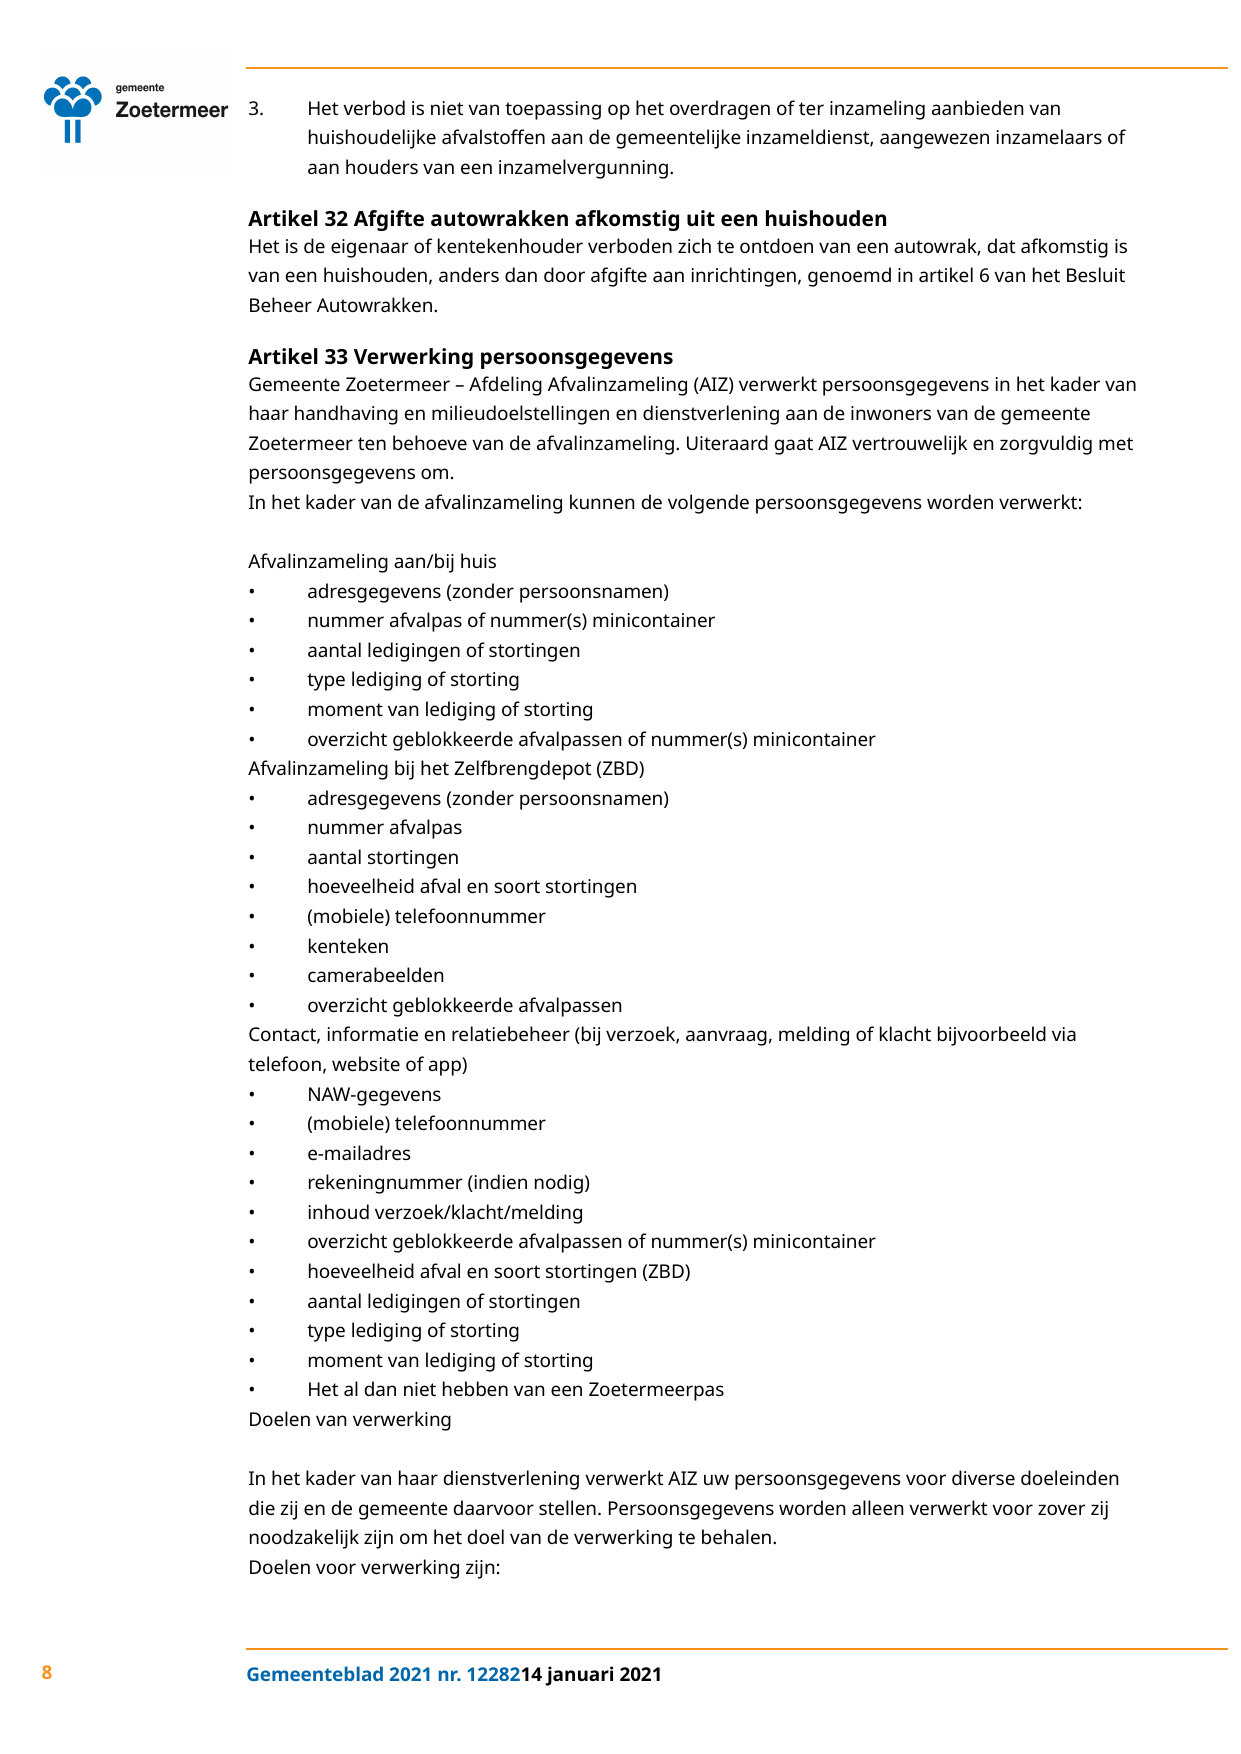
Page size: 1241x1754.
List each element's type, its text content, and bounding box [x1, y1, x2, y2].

list adresgegevens (zonder persoonsnamen) [248, 785, 1152, 811]
list kenteken [248, 933, 1152, 959]
list nummer afvalpas of nummer(s) minicontainer [248, 607, 1152, 633]
text Artikel 33 Verwerking persoonsgegevens [248, 342, 1152, 371]
list aantal ledigingen of stortingen [248, 637, 1152, 663]
list type lediging of storting [248, 1317, 1152, 1343]
list camerabeelden [248, 962, 1152, 988]
text Doelen voor verwerking zijn: [248, 1554, 1152, 1580]
text Afvalinzameling aan/bij huis [248, 548, 1152, 574]
list Het verbod is niet van toepassing op het overdragen of ter inzameling aanbieden van huishoudelijke afvalstoffen aan de gemeentelijke inzameldienst, aangewezen inzamelaars of aan houders van een inzamelvergunning. [248, 95, 1152, 180]
list (mobiele) telefoonnummer [248, 903, 1152, 929]
list overzicht geblokkeerde afvalpassen of nummer(s) minicontainer [248, 726, 1152, 752]
list nummer afvalpas [248, 814, 1152, 840]
list overzicht geblokkeerde afvalpassen of nummer(s) minicontainer [248, 1229, 1152, 1254]
text Afvalinzameling bij het Zelfbrengdepot (ZBD) [248, 755, 1152, 781]
list inhoud verzoek/klacht/melding [248, 1199, 1152, 1225]
text In het kader van haar dienstverlening verwerkt AIZ uw persoonsgegevens voor diverse doeleinden die zij en de gemeente daarvoor stellen. Persoonsgegevens worden alleen verwerkt voor zover zij noodzakelijk zijn om het doel van de verwerking te behalen. [248, 1465, 1152, 1550]
list aantal ledigingen of stortingen [248, 1288, 1152, 1314]
list Het al dan niet hebben van een Zoetermeerpas [248, 1377, 1152, 1402]
picture [41, 47, 231, 172]
list NAW-gegevens [248, 1081, 1152, 1107]
list moment van lediging of storting [248, 1347, 1152, 1373]
list (mobiele) telefoonnummer [248, 1110, 1152, 1136]
text Contact, informatie en relatiebeheer (bij verzoek, aanvraag, melding of klacht bijvoorbeeld via telefoon, website of app) [248, 1022, 1152, 1077]
list hoeveelheid afval en soort stortingen [248, 874, 1152, 899]
list type lediging of storting [248, 667, 1152, 692]
text Doelen van verwerking [248, 1406, 1152, 1432]
list aantal stortingen [248, 844, 1152, 870]
text In het kader van de afvalinzameling kunnen de volgende persoonsgegevens worden verwerkt: [248, 489, 1152, 515]
list hoeveelheid afval en soort stortingen (ZBD) [248, 1258, 1152, 1284]
text Artikel 32 Afgifte autowrakken afkomstig uit een huishouden [248, 204, 1152, 233]
list overzicht geblokkeerde afvalpassen [248, 992, 1152, 1018]
list rekeningnummer (indien nodig) [248, 1169, 1152, 1195]
list moment van lediging of storting [248, 696, 1152, 722]
list adresgegevens (zonder persoonsnamen) [248, 578, 1152, 604]
text Het is de eigenaar of kentekenhouder verboden zich te ontdoen van een autowrak, dat afkomstig is van een huishouden, anders dan door afgifte aan inrichtingen, genoemd in artikel 6 van het Besluit Beheer Autowrakken. [248, 233, 1152, 318]
text Gemeente Zoetermeer – Afdeling Afvalinzameling (AIZ) verwerkt persoonsgegevens in het kader van haar handhaving en milieudoelstellingen en dienstverlening aan de inwoners van de gemeente Zoetermeer ten behoeve van de afvalinzameling. Uiteraard gaat AIZ vertrouwelijk en zorgvuldig met persoonsgegevens om. [248, 371, 1152, 485]
list e-mailadres [248, 1140, 1152, 1166]
